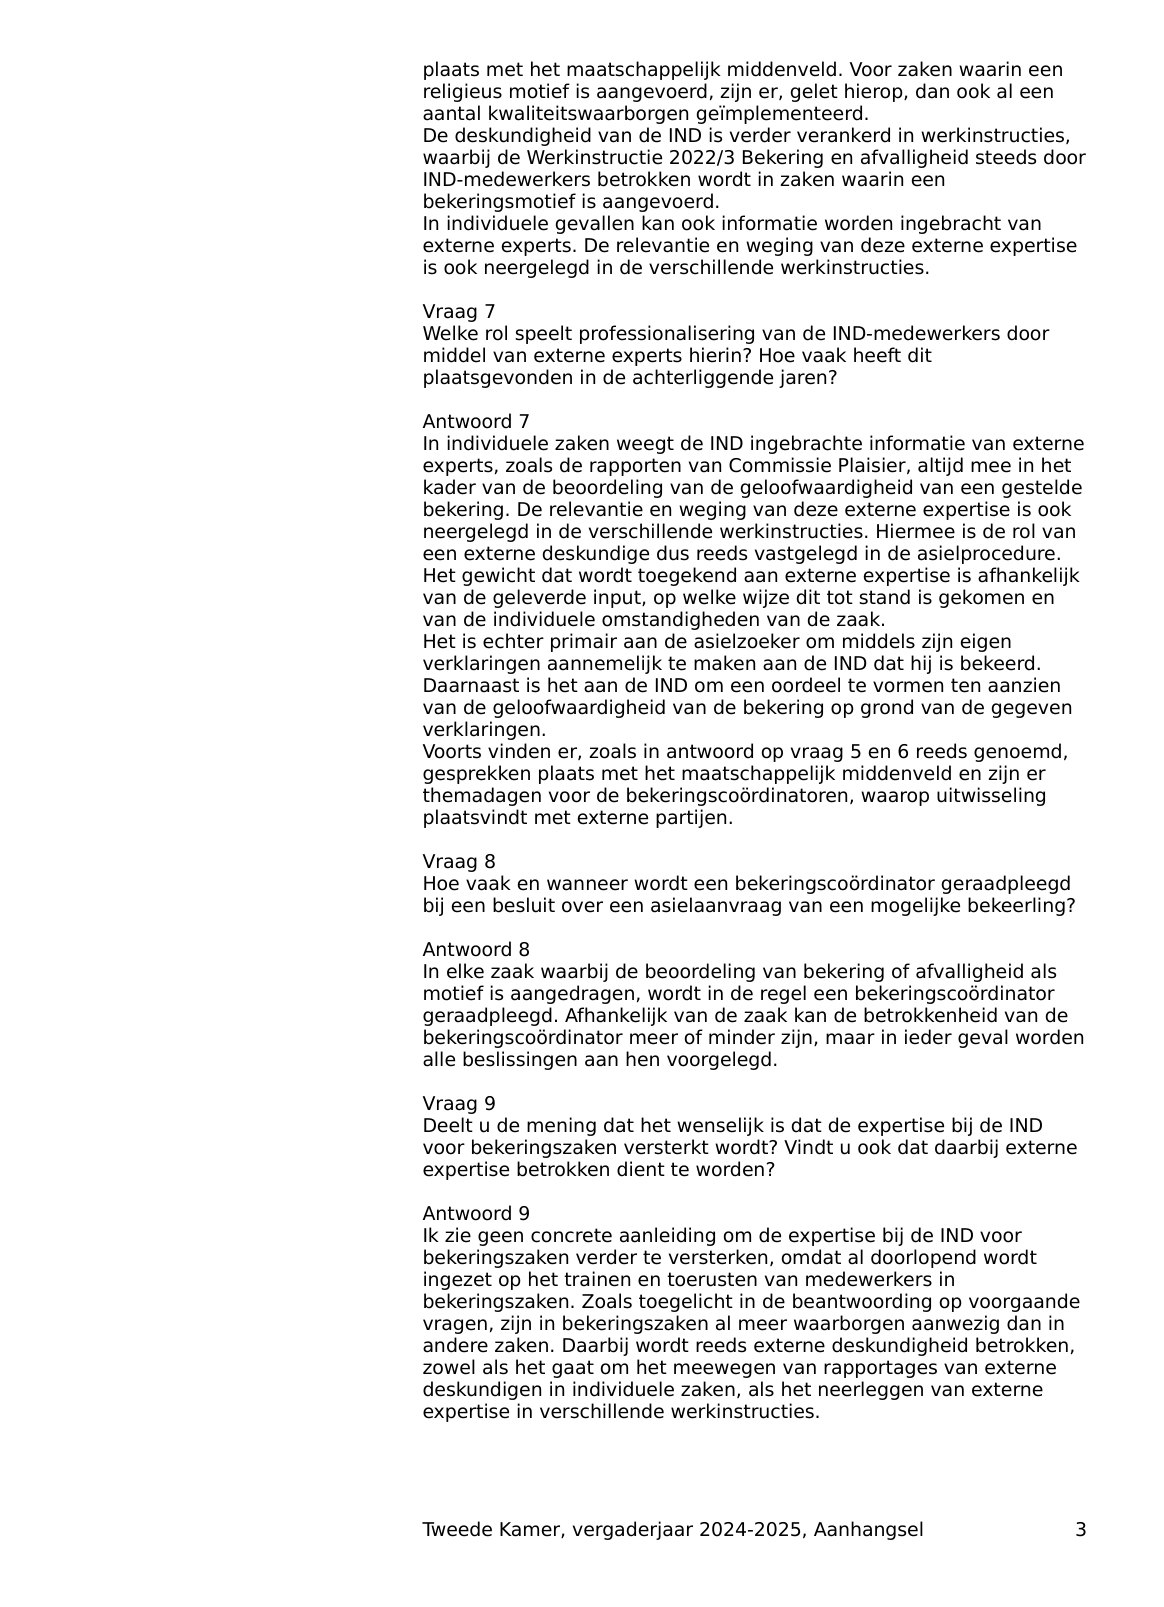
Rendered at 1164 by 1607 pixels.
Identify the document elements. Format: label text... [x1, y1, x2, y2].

text Vraag 8 [422, 851, 1087, 873]
text plaats met het maatschappelijk middenveld. Voor zaken waarin een religieus motief is aangevoerd, zijn er, gelet hierop, dan ook al een aantal kwaliteitswaarborgen geïmplementeerd. [422, 59, 1087, 125]
text Het is echter primair aan de asielzoeker om middels zijn eigen verklaringen aannemelijk te maken aan de IND dat hij is bekeerd. Daarnaast is het aan de IND om een oordeel te vormen ten aanzien van de geloofwaardigheid van de bekering op grond van de gegeven verklaringen. [422, 631, 1087, 741]
text Vraag 7 [422, 301, 1087, 323]
text Hoe vaak en wanneer wordt een bekeringscoördinator geraadpleegd bij een besluit over een asielaanvraag van een mogelijke bekeerling? [422, 873, 1087, 917]
text Ik zie geen concrete aanleiding om de expertise bij de IND voor bekeringszaken verder te versterken, omdat al doorlopend wordt ingezet op het trainen en toerusten van medewerkers in bekeringszaken. Zoals toegelicht in de beantwoording op voorgaande vragen, zijn in bekeringszaken al meer waarborgen aanwezig dan in andere zaken. Daarbij wordt reeds externe deskundigheid betrokken, zowel als het gaat om het meewegen van rapportages van externe deskundigen in individuele zaken, als het neerleggen van externe expertise in verschillende werkinstructies. [422, 1225, 1087, 1423]
text Voorts vinden er, zoals in antwoord op vraag 5 en 6 reeds genoemd, gesprekken plaats met het maatschappelijk middenveld en zijn er themadagen voor de bekeringscoördinatoren, waarop uitwisseling plaatsvindt met externe partijen. [422, 741, 1087, 829]
text Antwoord 7 [422, 411, 1087, 433]
text In elke zaak waarbij de beoordeling van bekering of afvalligheid als motief is aangedragen, wordt in de regel een bekeringscoördinator geraadpleegd. Afhankelijk van de zaak kan de betrokkenheid van de bekeringscoördinator meer of minder zijn, maar in ieder geval worden alle beslissingen aan hen voorgelegd. [422, 961, 1087, 1071]
text Deelt u de mening dat het wenselijk is dat de expertise bij de IND voor bekeringszaken versterkt wordt? Vindt u ook dat daarbij externe expertise betrokken dient te worden? [422, 1115, 1087, 1181]
text Antwoord 9 [422, 1203, 1087, 1225]
text De deskundigheid van de IND is verder verankerd in werkinstructies, waarbij de Werkinstructie 2022/3 Bekering en afvalligheid steeds door IND-medewerkers betrokken wordt in zaken waarin een bekeringsmotief is aangevoerd. [422, 125, 1087, 213]
text Antwoord 8 [422, 939, 1087, 961]
text Vraag 9 [422, 1093, 1087, 1115]
text In individuele gevallen kan ook informatie worden ingebracht van externe experts. De relevantie en weging van deze externe expertise is ook neergelegd in de verschillende werkinstructies. [422, 213, 1087, 279]
text In individuele zaken weegt de IND ingebrachte informatie van externe experts, zoals de rapporten van Commissie Plaisier, altijd mee in het kader van de beoordeling van de geloofwaardigheid van een gestelde bekering. De relevantie en weging van deze externe expertise is ook neergelegd in de verschillende werkinstructies. Hiermee is de rol van een externe deskundige dus reeds vastgelegd in de asielprocedure. Het gewicht dat wordt toegekend aan externe expertise is afhankelijk van de geleverde input, op welke wijze dit tot stand is gekomen en van de individuele omstandigheden van de zaak. [422, 433, 1087, 631]
text Welke rol speelt professionalisering van de IND-medewerkers door middel van externe experts hierin? Hoe vaak heeft dit plaatsgevonden in de achterliggende jaren? [422, 323, 1087, 389]
